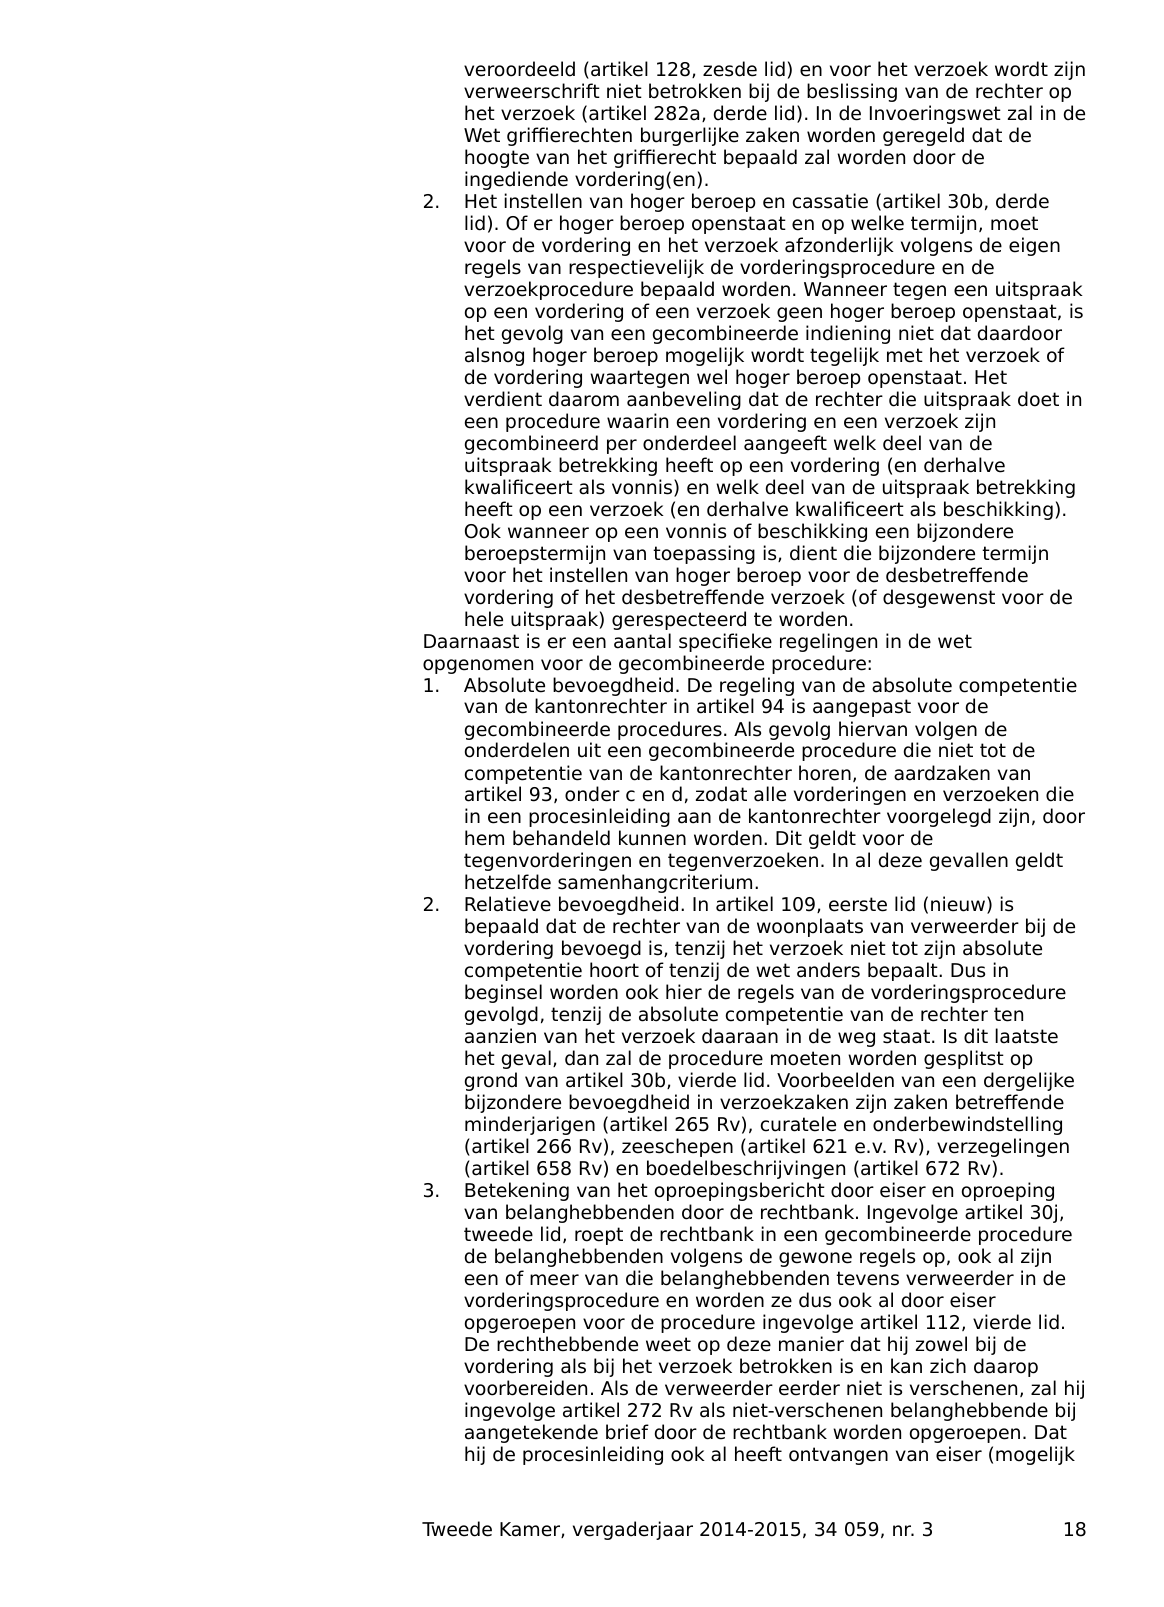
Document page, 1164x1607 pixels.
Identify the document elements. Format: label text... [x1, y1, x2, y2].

text veroordeeld (artikel 128, zesde lid) en voor het verzoek wordt zijn verweerschrift niet betrokken bij de beslissing van de rechter op het verzoek (artikel 282a, derde lid). In de Invoeringswet zal in de Wet griffierechten burgerlijke zaken worden geregeld dat de hoogte van het griffierecht bepaald zal worden door de ingediende vordering(en). [422, 59, 1087, 191]
text 3. Betekening van het oproepingsbericht door eiser en oproeping van belanghebbenden door de rechtbank. Ingevolge artikel 30j, tweede lid, roept de rechtbank in een gecombineerde procedure de belanghebbenden volgens de gewone regels op, ook al zijn een of meer van die belanghebbenden tevens verweerder in de vorderingsprocedure en worden ze dus ook al door eiser opgeroepen voor de procedure ingevolge artikel 112, vierde lid. De rechthebbende weet op deze manier dat hij zowel bij de vordering als bij het verzoek betrokken is en kan zich daarop voorbereiden. Als de verweerder eerder niet is verschenen, zal hij ingevolge artikel 272 Rv als niet-verschenen belanghebbende bij aangetekende brief door de rechtbank worden opgeroepen. Dat hij de procesinleiding ook al heeft ontvangen van eiser (mogelijk [422, 1180, 1087, 1466]
text 1. Absolute bevoegdheid. De regeling van de absolute competentie van de kantonrechter in artikel 94 is aangepast voor de gecombineerde procedures. Als gevolg hiervan volgen de onderdelen uit een gecombineerde procedure die niet tot de competentie van de kantonrechter horen, de aardzaken van artikel 93, onder c en d, zodat alle vorderingen en verzoeken die in een procesinleiding aan de kantonrechter voorgelegd zijn, door hem behandeld kunnen worden. Dit geldt voor de tegenvorderingen en tegenverzoeken. In al deze gevallen geldt hetzelfde samenhangcriterium. [422, 674, 1087, 894]
text 2. Het instellen van hoger beroep en cassatie (artikel 30b, derde lid). Of er hoger beroep openstaat en op welke termijn, moet voor de vordering en het verzoek afzonderlijk volgens de eigen regels van respectievelijk de vorderingsprocedure en de verzoekprocedure bepaald worden. Wanneer tegen een uitspraak op een vordering of een verzoek geen hoger beroep openstaat, is het gevolg van een gecombineerde indiening niet dat daardoor alsnog hoger beroep mogelijk wordt tegelijk met het verzoek of de vordering waartegen wel hoger beroep openstaat. Het verdient daarom aanbeveling dat de rechter die uitspraak doet in een procedure waarin een vordering en een verzoek zijn gecombineerd per onderdeel aangeeft welk deel van de uitspraak betrekking heeft op een vordering (en derhalve kwalificeert als vonnis) en welk deel van de uitspraak betrekking heeft op een verzoek (en derhalve kwalificeert als beschikking). Ook wanneer op een vonnis of beschikking een bijzondere beroepstermijn van toepassing is, dient die bijzondere termijn voor het instellen van hoger beroep voor de desbetreffende vordering of het desbetreffende verzoek (of desgewenst voor de hele uitspraak) gerespecteerd te worden. [422, 191, 1087, 631]
text Daarnaast is er een aantal specifieke regelingen in de wet opgenomen voor de gecombineerde procedure: [422, 631, 1087, 674]
text 2. Relatieve bevoegdheid. In artikel 109, eerste lid (nieuw) is bepaald dat de rechter van de woonplaats van verweerder bij de vordering bevoegd is, tenzij het verzoek niet tot zijn absolute competentie hoort of tenzij de wet anders bepaalt. Dus in beginsel worden ook hier de regels van de vorderingsprocedure gevolgd, tenzij de absolute competentie van de rechter ten aanzien van het verzoek daaraan in de weg staat. Is dit laatste het geval, dan zal de procedure moeten worden gesplitst op grond van artikel 30b, vierde lid. Voorbeelden van een dergelijke bijzondere bevoegdheid in verzoekzaken zijn zaken betreffende minderjarigen (artikel 265 Rv), curatele en onderbewindstelling (artikel 266 Rv), zeeschepen (artikel 621 e.v. Rv), verzegelingen (artikel 658 Rv) en boedelbeschrijvingen (artikel 672 Rv). [422, 894, 1087, 1180]
